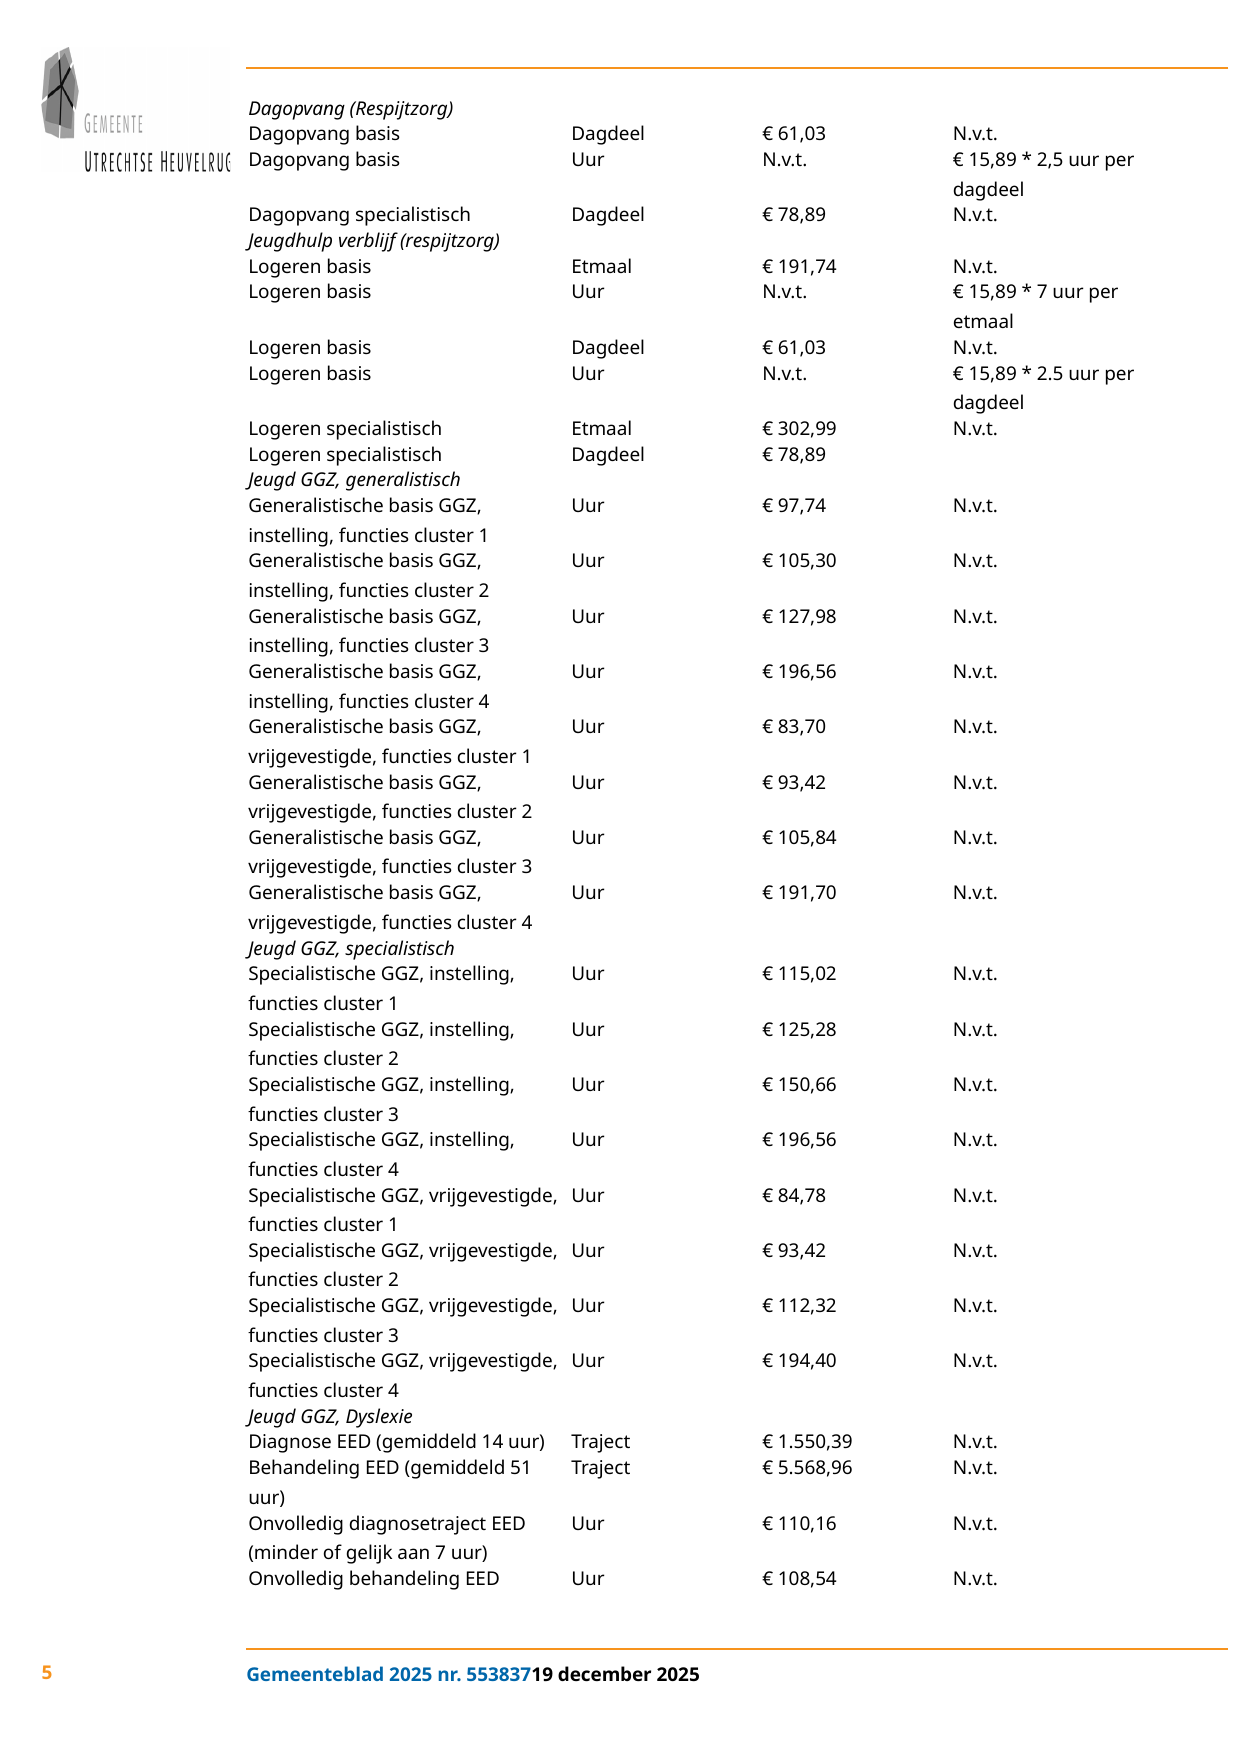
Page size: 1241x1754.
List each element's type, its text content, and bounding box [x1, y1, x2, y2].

table_cell Logeren basis [248, 360, 571, 415]
table_cell Dagdeel [571, 334, 762, 360]
table_cell Specialistische GGZ, vrijgevestigde, functies cluster 2 [248, 1237, 571, 1292]
table_cell Onvolledig behandeling EED [248, 1565, 571, 1591]
table_cell Uur [571, 824, 762, 879]
table_cell € 83,70 [762, 714, 953, 769]
table_cell N.v.t. [953, 1348, 1152, 1403]
table_cell Uur [571, 1126, 762, 1182]
table_cell € 196,56 [762, 1126, 953, 1182]
table_cell N.v.t. [953, 714, 1152, 769]
table_cell [762, 467, 953, 492]
table_cell N.v.t. [953, 253, 1152, 279]
table_cell Dagdeel [571, 441, 762, 467]
table_cell Onvolledig diagnosetraject EED (minder of gelijk aan 7 uur) [248, 1510, 571, 1565]
table_cell Jeugd GGZ, generalistisch [248, 467, 571, 492]
table_cell Uur [571, 603, 762, 658]
table_cell € 97,74 [762, 492, 953, 548]
table_cell Specialistische GGZ, vrijgevestigde, functies cluster 4 [248, 1348, 571, 1403]
table_cell [953, 1403, 1152, 1429]
table_cell € 110,16 [762, 1510, 953, 1565]
table_cell Etmaal [571, 253, 762, 279]
table_cell € 93,42 [762, 1237, 953, 1292]
table_cell N.v.t. [953, 548, 1152, 603]
table_cell Generalistische basis GGZ, vrijgevestigde, functies cluster 1 [248, 714, 571, 769]
table_cell [571, 95, 762, 121]
table_cell [953, 935, 1152, 961]
table_cell Dagopvang basis [248, 121, 571, 146]
table_cell Uur [571, 1293, 762, 1348]
table_cell Behandeling EED (gemiddeld 51 uur) [248, 1455, 571, 1510]
table_cell [762, 1403, 953, 1429]
table_cell N.v.t. [953, 1071, 1152, 1126]
table_cell € 115,02 [762, 961, 953, 1016]
table_cell [762, 227, 953, 253]
table_cell € 105,84 [762, 824, 953, 879]
table_cell Uur [571, 360, 762, 415]
table_cell N.v.t. [953, 1016, 1152, 1071]
table_cell N.v.t. [953, 1429, 1152, 1454]
table_cell € 112,32 [762, 1293, 953, 1348]
table_cell Uur [571, 492, 762, 548]
table_cell Jeugd GGZ, specialistisch [248, 935, 571, 961]
table_cell € 15,89 * 7 uur per etmaal [953, 279, 1152, 334]
table_cell [571, 467, 762, 492]
table_cell Dagopvang specialistisch [248, 202, 571, 227]
table_cell N.v.t. [953, 603, 1152, 658]
table_cell [762, 95, 953, 121]
table_cell Uur [571, 1016, 762, 1071]
table_cell Generalistische basis GGZ, instelling, functies cluster 3 [248, 603, 571, 658]
table_cell Traject [571, 1455, 762, 1510]
table_cell Dagdeel [571, 121, 762, 146]
table_cell Uur [571, 1348, 762, 1403]
table_cell Uur [571, 769, 762, 824]
table_cell [953, 441, 1152, 467]
table_cell € 150,66 [762, 1071, 953, 1126]
table_cell [953, 95, 1152, 121]
table_cell N.v.t. [953, 415, 1152, 441]
table_cell € 191,70 [762, 880, 953, 935]
table_cell Uur [571, 146, 762, 202]
table_cell € 78,89 [762, 441, 953, 467]
table_cell Specialistische GGZ, instelling, functies cluster 1 [248, 961, 571, 1016]
table_cell € 93,42 [762, 769, 953, 824]
table_cell Dagdeel [571, 202, 762, 227]
table_cell N.v.t. [953, 961, 1152, 1016]
table_cell Uur [571, 880, 762, 935]
table_cell [762, 935, 953, 961]
table_cell Generalistische basis GGZ, vrijgevestigde, functies cluster 4 [248, 880, 571, 935]
table_cell [571, 227, 762, 253]
table_cell N.v.t. [953, 1565, 1152, 1591]
table_cell Generalistische basis GGZ, vrijgevestigde, functies cluster 2 [248, 769, 571, 824]
table_cell € 61,03 [762, 334, 953, 360]
table_cell Specialistische GGZ, vrijgevestigde, functies cluster 3 [248, 1293, 571, 1348]
table_cell € 5.568,96 [762, 1455, 953, 1510]
picture [41, 47, 231, 172]
table_cell N.v.t. [762, 279, 953, 334]
table_cell Uur [571, 548, 762, 603]
table_cell N.v.t. [953, 769, 1152, 824]
table_cell Specialistische GGZ, vrijgevestigde, functies cluster 1 [248, 1182, 571, 1237]
table_cell € 125,28 [762, 1016, 953, 1071]
table_cell Logeren basis [248, 279, 571, 334]
table_cell [953, 227, 1152, 253]
table_cell N.v.t. [953, 1510, 1152, 1565]
table_cell € 108,54 [762, 1565, 953, 1591]
table_cell Uur [571, 1182, 762, 1237]
table_cell € 105,30 [762, 548, 953, 603]
table_cell N.v.t. [762, 360, 953, 415]
table_cell Specialistische GGZ, instelling, functies cluster 2 [248, 1016, 571, 1071]
table_cell [571, 1403, 762, 1429]
table_cell Uur [571, 714, 762, 769]
table_cell € 127,98 [762, 603, 953, 658]
table_cell N.v.t. [953, 121, 1152, 146]
table_cell N.v.t. [953, 1126, 1152, 1182]
table_cell [953, 467, 1152, 492]
table_cell Generalistische basis GGZ, instelling, functies cluster 2 [248, 548, 571, 603]
table_cell Uur [571, 279, 762, 334]
table_cell Diagnose EED (gemiddeld 14 uur) [248, 1429, 571, 1454]
table_cell Dagopvang (Respijtzorg) [248, 95, 571, 121]
table_cell Specialistische GGZ, instelling, functies cluster 4 [248, 1126, 571, 1182]
table_cell N.v.t. [953, 1182, 1152, 1237]
table_cell Logeren specialistisch [248, 415, 571, 441]
table_cell Uur [571, 1510, 762, 1565]
table_cell Uur [571, 1565, 762, 1591]
table_cell Generalistische basis GGZ, instelling, functies cluster 4 [248, 658, 571, 713]
table_cell Uur [571, 961, 762, 1016]
table_cell N.v.t. [953, 880, 1152, 935]
table_cell € 78,89 [762, 202, 953, 227]
table_cell N.v.t. [953, 1293, 1152, 1348]
table_cell € 196,56 [762, 658, 953, 713]
table_cell € 15,89 * 2.5 uur per dagdeel [953, 360, 1152, 415]
table_cell € 1.550,39 [762, 1429, 953, 1454]
table_cell Generalistische basis GGZ, instelling, functies cluster 1 [248, 492, 571, 548]
table_cell Jeugdhulp verblijf (respijtzorg) [248, 227, 571, 253]
table_cell N.v.t. [953, 1237, 1152, 1292]
table_cell Generalistische basis GGZ, vrijgevestigde, functies cluster 3 [248, 824, 571, 879]
table_cell N.v.t. [953, 1455, 1152, 1510]
table_cell Uur [571, 658, 762, 713]
table_cell Logeren basis [248, 253, 571, 279]
table_cell Uur [571, 1237, 762, 1292]
table_cell Jeugd GGZ, Dyslexie [248, 1403, 571, 1429]
table_cell N.v.t. [953, 658, 1152, 713]
table_cell Uur [571, 1071, 762, 1126]
table_cell € 302,99 [762, 415, 953, 441]
table_cell Logeren basis [248, 334, 571, 360]
table_cell Logeren specialistisch [248, 441, 571, 467]
table_cell [571, 935, 762, 961]
table_cell Dagopvang basis [248, 146, 571, 202]
table_cell € 194,40 [762, 1348, 953, 1403]
table_cell € 191,74 [762, 253, 953, 279]
table_cell Etmaal [571, 415, 762, 441]
table_cell N.v.t. [953, 202, 1152, 227]
table_cell Traject [571, 1429, 762, 1454]
table_cell € 84,78 [762, 1182, 953, 1237]
table_cell N.v.t. [953, 824, 1152, 879]
table_cell Specialistische GGZ, instelling, functies cluster 3 [248, 1071, 571, 1126]
table_cell € 15,89 * 2,5 uur per dagdeel [953, 146, 1152, 202]
table_cell € 61,03 [762, 121, 953, 146]
table_cell N.v.t. [953, 492, 1152, 548]
table_cell N.v.t. [953, 334, 1152, 360]
table_cell N.v.t. [762, 146, 953, 202]
